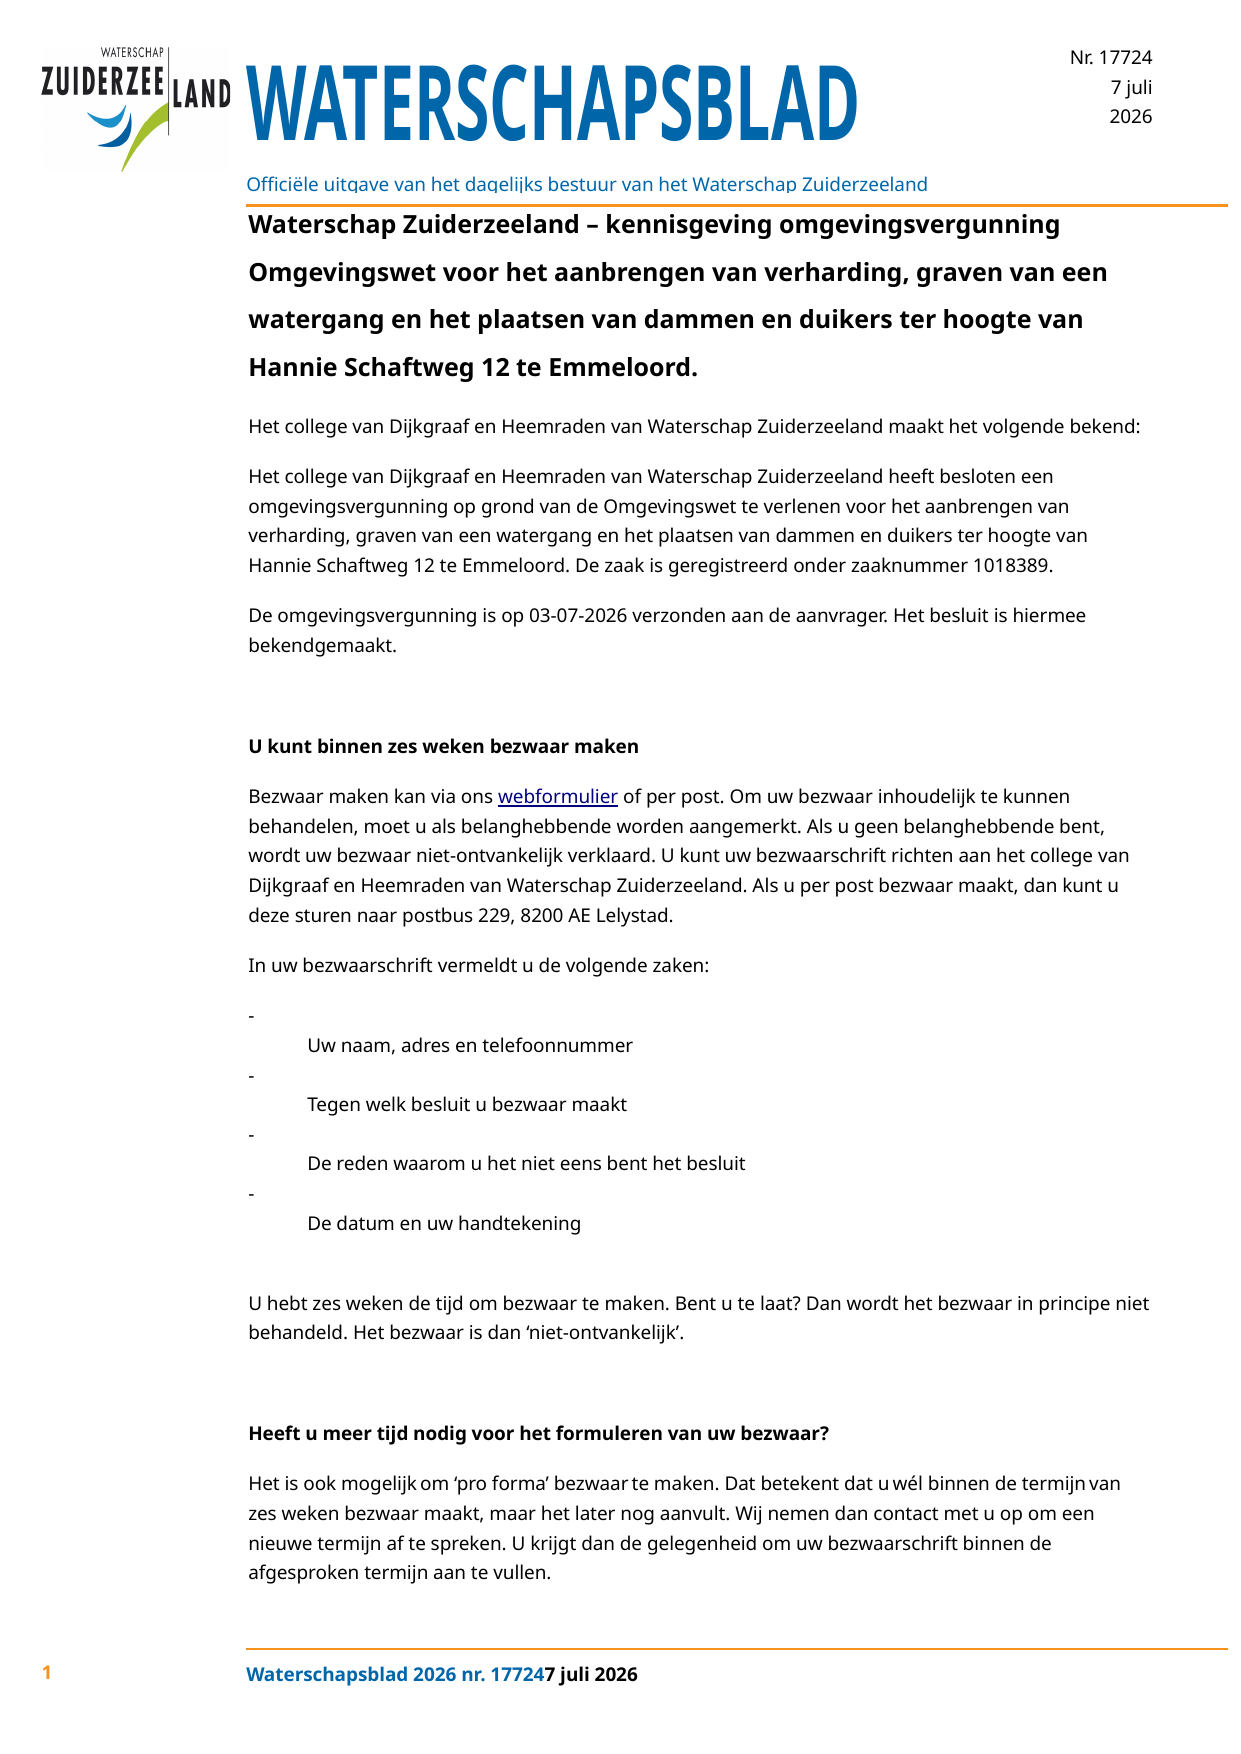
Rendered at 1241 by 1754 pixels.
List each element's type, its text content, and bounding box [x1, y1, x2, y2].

text Het is ook mogelijk om ‘pro forma’ bezwaar te maken. Dat betekent dat u wél binnen de termijn van zes weken bezwaar maakt, maar het later nog aanvult. Wij nemen dan contact met u op om een nieuwe termijn af te spreken. U krijgt dan de gelegenheid om uw bezwaarschrift binnen de afgesproken termijn aan te vullen. [248, 1471, 1152, 1585]
text Het college van Dijkgraaf en Heemraden van Waterschap Zuiderzeeland heeft besloten een omgevingsvergunning op grond van de Omgevingswet te verlenen voor het aanbrengen van verharding, graven van een watergang en het plaatsen van dammen en duikers ter hoogte van Hannie Schaftweg 12 te Emmeloord. De zaak is geregistreerd onder zaaknummer 1018389. [248, 463, 1152, 578]
list De datum en uw handtekening [248, 1210, 1152, 1236]
list De reden waarom u het niet eens bent het besluit [248, 1151, 1152, 1176]
text U hebt zes weken de tijd om bezwaar te maken. Bent u te laat? Dan wordt het bezwaar in principe niet behandeld. Het bezwaar is dan ‘niet-ontvankelijk’. [248, 1290, 1152, 1345]
list Tegen welk besluit u bezwaar maakt [248, 1091, 1152, 1117]
text Het college van Dijkgraaf en Heemraden van Waterschap Zuiderzeeland maakt het volgende bekend: [248, 413, 1152, 439]
text In uw bezwaarschrift vermeldt u de volgende zaken: [248, 952, 1152, 978]
text De omgevingsvergunning is op 03-07-2026 verzonden aan de aanvrager. Het besluit is hiermee bekendgemaakt. [248, 603, 1152, 658]
list Uw naam, adres en telefoonnummer [248, 1032, 1152, 1058]
text Bezwaar maken kan via ons webformulier of per post. Om uw bezwaar inhoudelijk te kunnen behandelen, moet u als belanghebbende worden aangemerkt. Als u geen belanghebbende bent, wordt uw bezwaar niet-ontvankelijk verklaard. U kunt uw bezwaarschrift richten aan het college van Dijkgraaf en Heemraden van Waterschap Zuiderzeeland. Als u per post bezwaar maakt, dan kunt u deze sturen naar postbus 229, 8200 AE Lelystad. [248, 783, 1152, 928]
text Heeft u meer tijd nodig voor het formuleren van uw bezwaar? [248, 1420, 1152, 1446]
text U kunt binnen zes weken bezwaar maken [248, 733, 1152, 759]
text Waterschap Zuiderzeeland – kennisgeving omgevingsvergunning Omgevingswet voor het aanbrengen van verharding, graven van een watergang en het plaatsen van dammen en duikers ter hoogte van Hannie Schaftweg 12 te Emmeloord. [248, 207, 1152, 384]
picture [41, 47, 231, 172]
